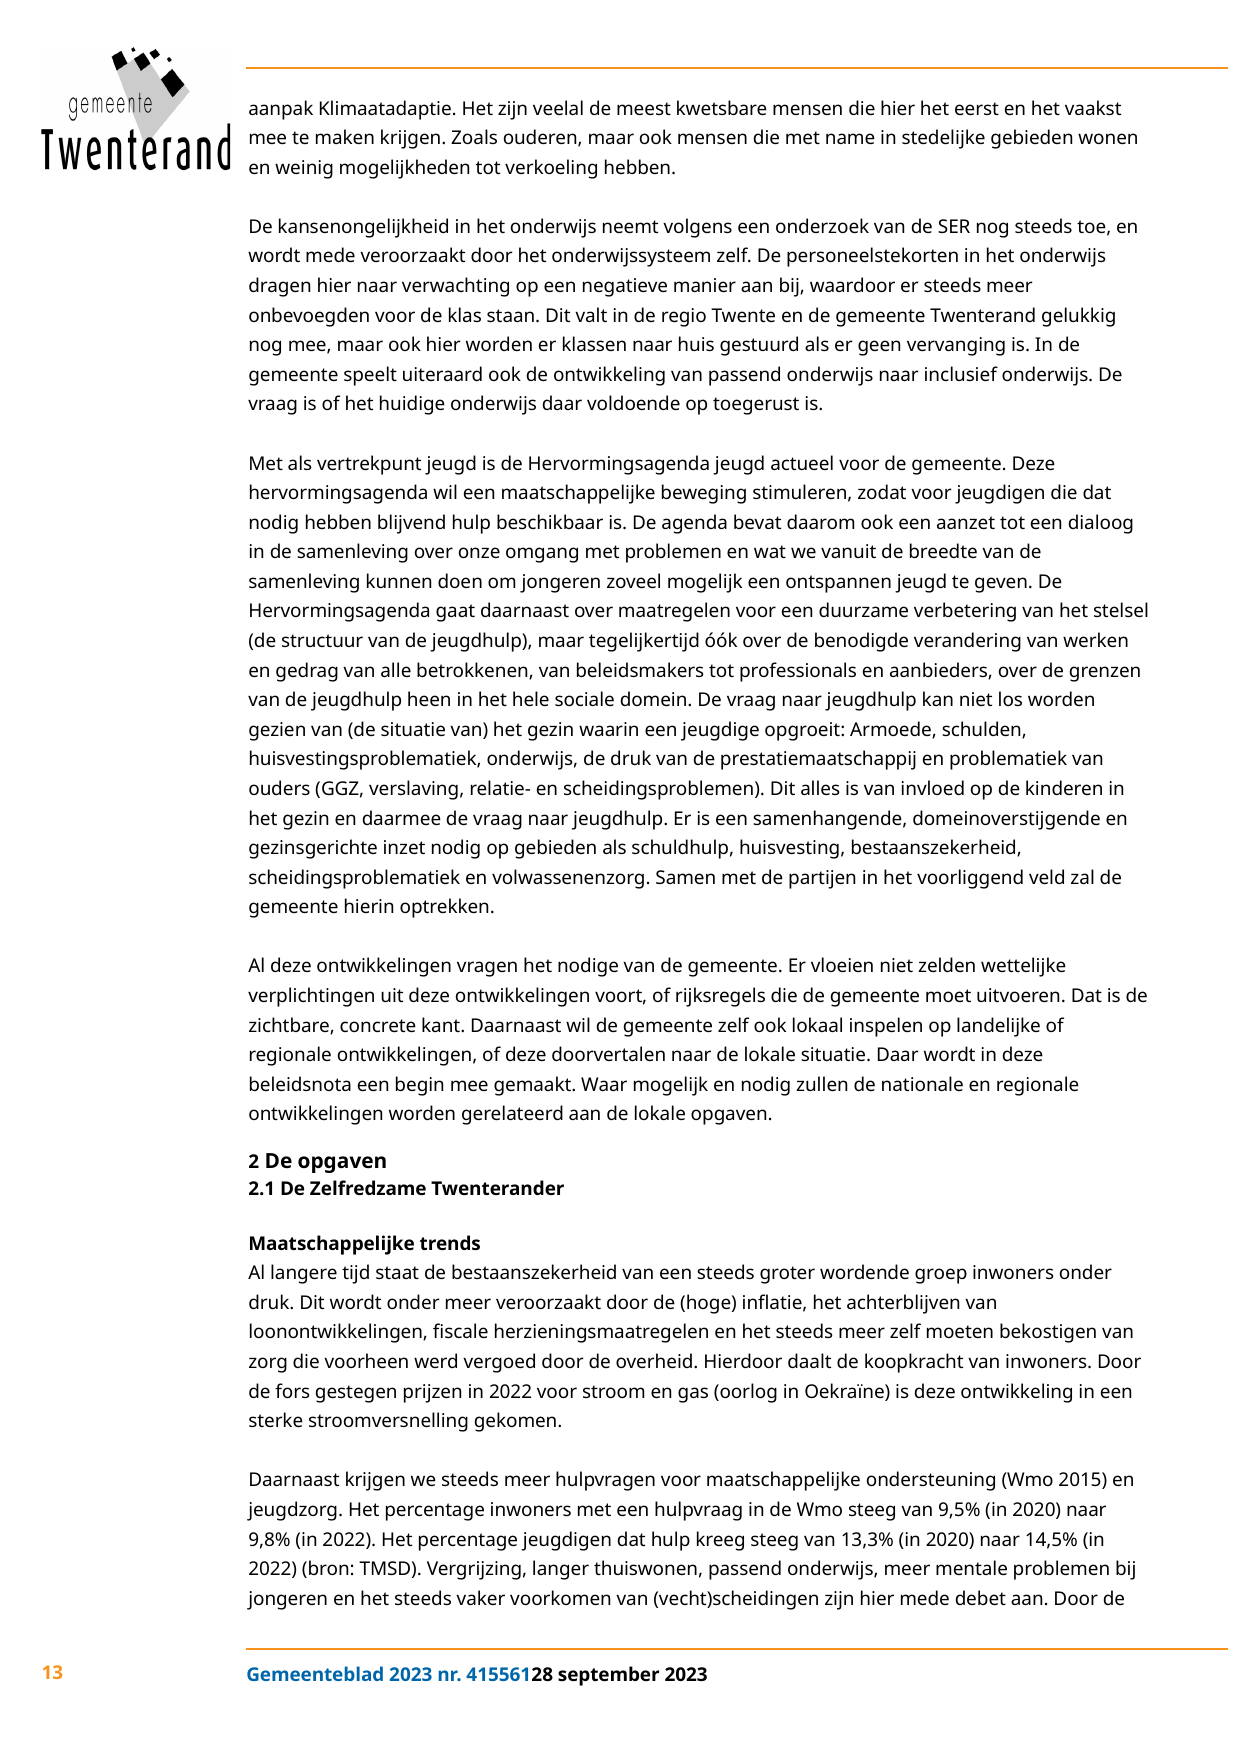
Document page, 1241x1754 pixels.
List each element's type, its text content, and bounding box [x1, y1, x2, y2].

text Al langere tijd staat de bestaanszekerheid van een steeds groter wordende groep inwoners onder druk. Dit wordt onder meer veroorzaakt door de (hoge) inflatie, het achterblijven van loonontwikkelingen, fiscale herzieningsmaatregelen en het steeds meer zelf moeten bekostigen van zorg die voorheen werd vergoed door de overheid. Hierdoor daalt de koopkracht van inwoners. Door de fors gestegen prijzen in 2022 voor stroom en gas (oorlog in Oekraïne) is deze ontwikkeling in een sterke stroomversnelling gekomen. [248, 1259, 1152, 1433]
text Met als vertrekpunt jeugd is de Hervormingsagenda jeugd actueel voor de gemeente. Deze hervormingsagenda wil een maatschappelijke beweging stimuleren, zodat voor jeugdigen die dat nodig hebben blijvend hulp beschikbaar is. De agenda bevat daarom ook een aanzet tot een dialoog in de samenleving over onze omgang met problemen en wat we vanuit de breedte van de samenleving kunnen doen om jongeren zoveel mogelijk een ontspannen jeugd te geven. De Hervormingsagenda gaat daarnaast over maatregelen voor een duurzame verbetering van het stelsel (de structuur van de jeugdhulp), maar tegelijkertijd óók over de benodigde verandering van werken en gedrag van alle betrokkenen, van beleidsmakers tot professionals en aanbieders, over de grenzen van de jeugdhulp heen in het hele sociale domein. De vraag naar jeugdhulp kan niet los worden gezien van (de situatie van) het gezin waarin een jeugdige opgroeit: Armoede, schulden, huisvestingsproblematiek, onderwijs, de druk van de prestatiemaatschappij en problematiek van ouders (GGZ, verslaving, relatie- en scheidingsproblemen). Dit alles is van invloed op de kinderen in het gezin en daarmee de vraag naar jeugdhulp. Er is een samenhangende, domeinoverstijgende en gezinsgerichte inzet nodig op gebieden als schuldhulp, huisvesting, bestaanszekerheid, scheidingsproblematiek en volwassenenzorg. Samen met de partijen in het voorliggend veld zal de gemeente hierin optrekken. [248, 450, 1152, 919]
text Daarnaast krijgen we steeds meer hulpvragen voor maatschappelijke ondersteuning (Wmo 2015) en jeugdzorg. Het percentage inwoners met een hulpvraag in de Wmo steeg van 9,5% (in 2020) naar 9,8% (in 2022). Het percentage jeugdigen dat hulp kreeg steeg van 13,3% (in 2020) naar 14,5% (in 2022) (bron: TMSD). Vergrijzing, langer thuiswonen, passend onderwijs, meer mentale problemen bij jongeren en het steeds vaker voorkomen van (vecht)scheidingen zijn hier mede debet aan. Door de [248, 1467, 1152, 1611]
picture [41, 47, 231, 172]
text Al deze ontwikkelingen vragen het nodige van de gemeente. Er vloeien niet zelden wettelijke verplichtingen uit deze ontwikkelingen voort, of rijksregels die de gemeente moet uitvoeren. Dat is de zichtbare, concrete kant. Daarnaast wil de gemeente zelf ook lokaal inspelen op landelijke of regionale ontwikkelingen, of deze doorvertalen naar de lokale situatie. Daar wordt in deze beleidsnota een begin mee gemaakt. Waar mogelijk en nodig zullen de nationale en regionale ontwikkelingen worden gerelateerd aan de lokale opgaven. [248, 953, 1152, 1126]
text aanpak Klimaatadaptie. Het zijn veelal de meest kwetsbare mensen die hier het eerst en het vaakst mee te maken krijgen. Zoals ouderen, maar ook mensen die met name in stedelijke gebieden wonen en weinig mogelijkheden tot verkoeling hebben. [248, 95, 1152, 180]
text 2 De opgaven [248, 1146, 1152, 1175]
text Maatschappelijke trends [248, 1230, 1152, 1256]
text 2.1 De Zelfredzame Twenterander [248, 1175, 1152, 1200]
text De kansenongelijkheid in het onderwijs neemt volgens een onderzoek van de SER nog steeds toe, en wordt mede veroorzaakt door het onderwijssysteem zelf. De personeelstekorten in het onderwijs dragen hier naar verwachting op een negatieve manier aan bij, waardoor er steeds meer onbevoegden voor de klas staan. Dit valt in de regio Twente en de gemeente Twenterand gelukkig nog mee, maar ook hier worden er klassen naar huis gestuurd als er geen vervanging is. In de gemeente speelt uiteraard ook de ontwikkeling van passend onderwijs naar inclusief onderwijs. De vraag is of het huidige onderwijs daar voldoende op toegerust is. [248, 213, 1152, 416]
